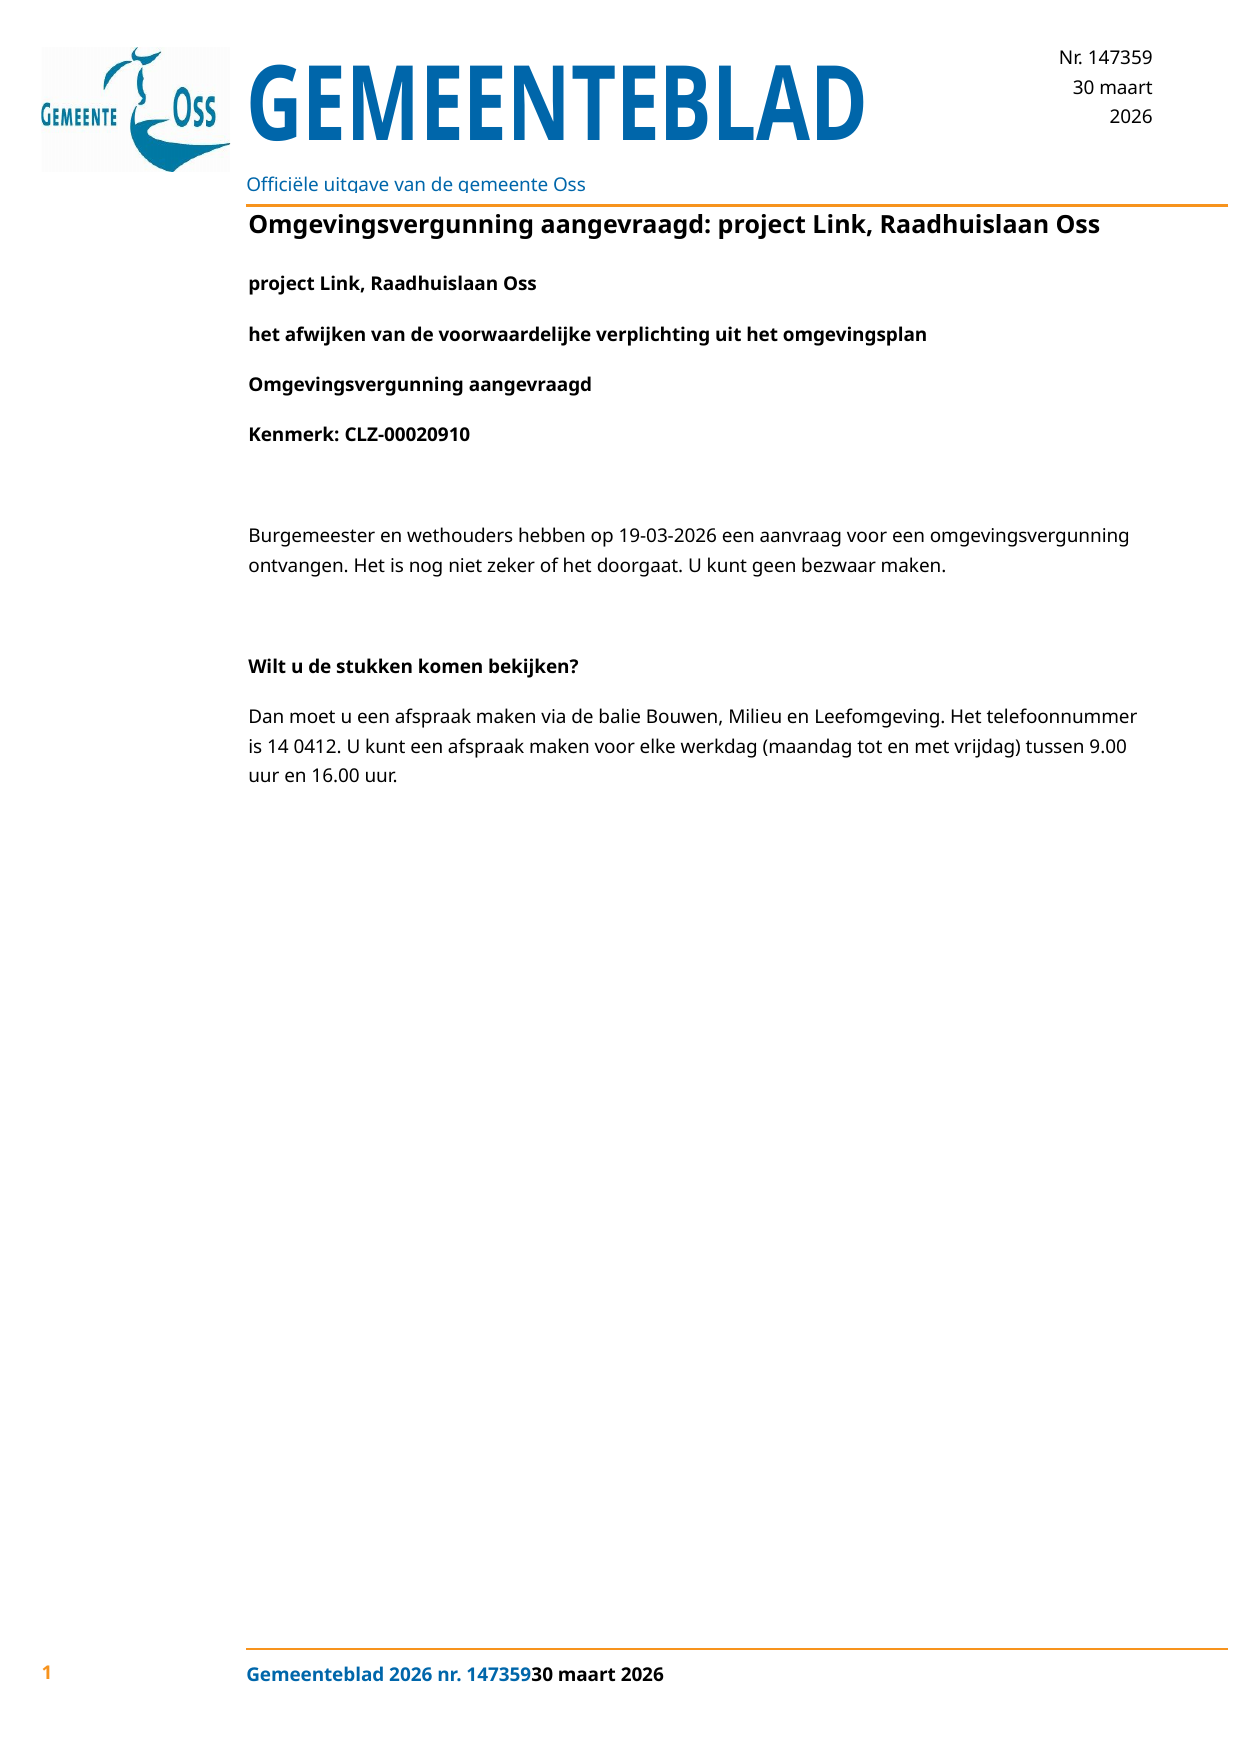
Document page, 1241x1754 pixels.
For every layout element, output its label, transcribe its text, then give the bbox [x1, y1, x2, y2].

text Omgevingsvergunning aangevraagd [248, 371, 1152, 397]
text Omgevingsvergunning aangevraagd: project Link, Raadhuislaan Oss [248, 207, 1152, 241]
text Burgemeester en wethouders hebben op 19-03-2026 een aanvraag voor een omgevingsvergunning ontvangen. Het is nog niet zeker of het doorgaat. U kunt geen bezwaar maken. [248, 522, 1152, 578]
picture [41, 47, 231, 172]
text het afwijken van de voorwaardelijke verplichting uit het omgevingsplan [248, 321, 1152, 346]
text Dan moet u een afspraak maken via de balie Bouwen, Milieu en Leefomgeving. Het telefoonnummer is 14 0412. U kunt een afspraak maken voor elke werkdag (maandag tot en met vrijdag) tussen 9.00 uur en 16.00 uur. [248, 703, 1152, 788]
text Wilt u de stukken komen bekijken? [248, 653, 1152, 678]
text project Link, Raadhuislaan Oss [248, 270, 1152, 296]
text Kenmerk: CLZ-00020910 [248, 422, 1152, 447]
